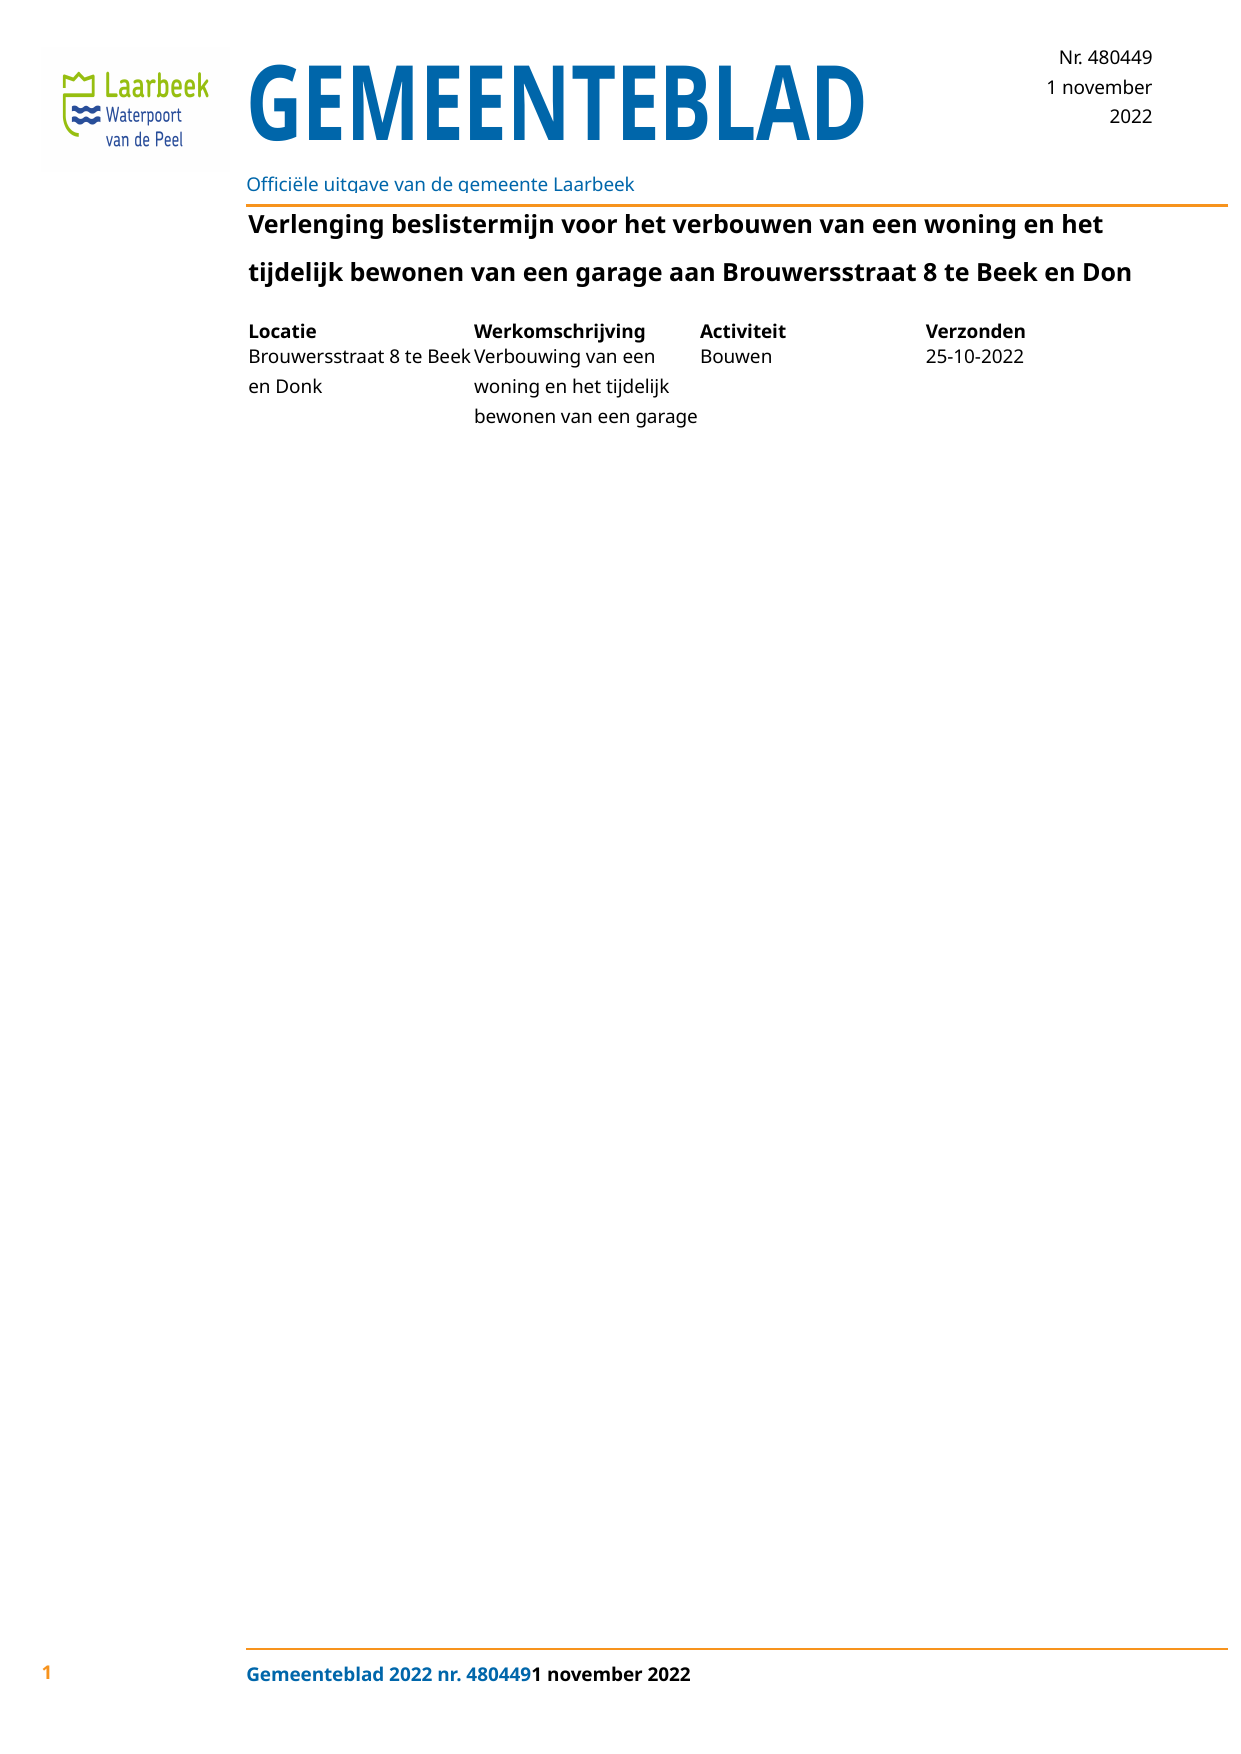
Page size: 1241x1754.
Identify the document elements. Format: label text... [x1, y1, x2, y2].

table_cell Bouwen [700, 344, 926, 429]
table_header Activiteit [700, 318, 926, 344]
picture [41, 47, 231, 172]
table_header Locatie [248, 318, 474, 344]
table_cell 25-10-2022 [926, 344, 1152, 429]
table_header Verzonden [926, 318, 1152, 344]
text Verlenging beslistermijn voor het verbouwen van een woning en het tijdelijk bewonen van een garage aan Brouwersstraat 8 te Beek en Don [248, 207, 1152, 288]
table_cell Verbouwing van een woning en het tijdelijk bewonen van een garage [474, 344, 700, 429]
table_header Werkomschrijving [474, 318, 700, 344]
table_cell Brouwersstraat 8 te Beek en Donk [248, 344, 474, 429]
